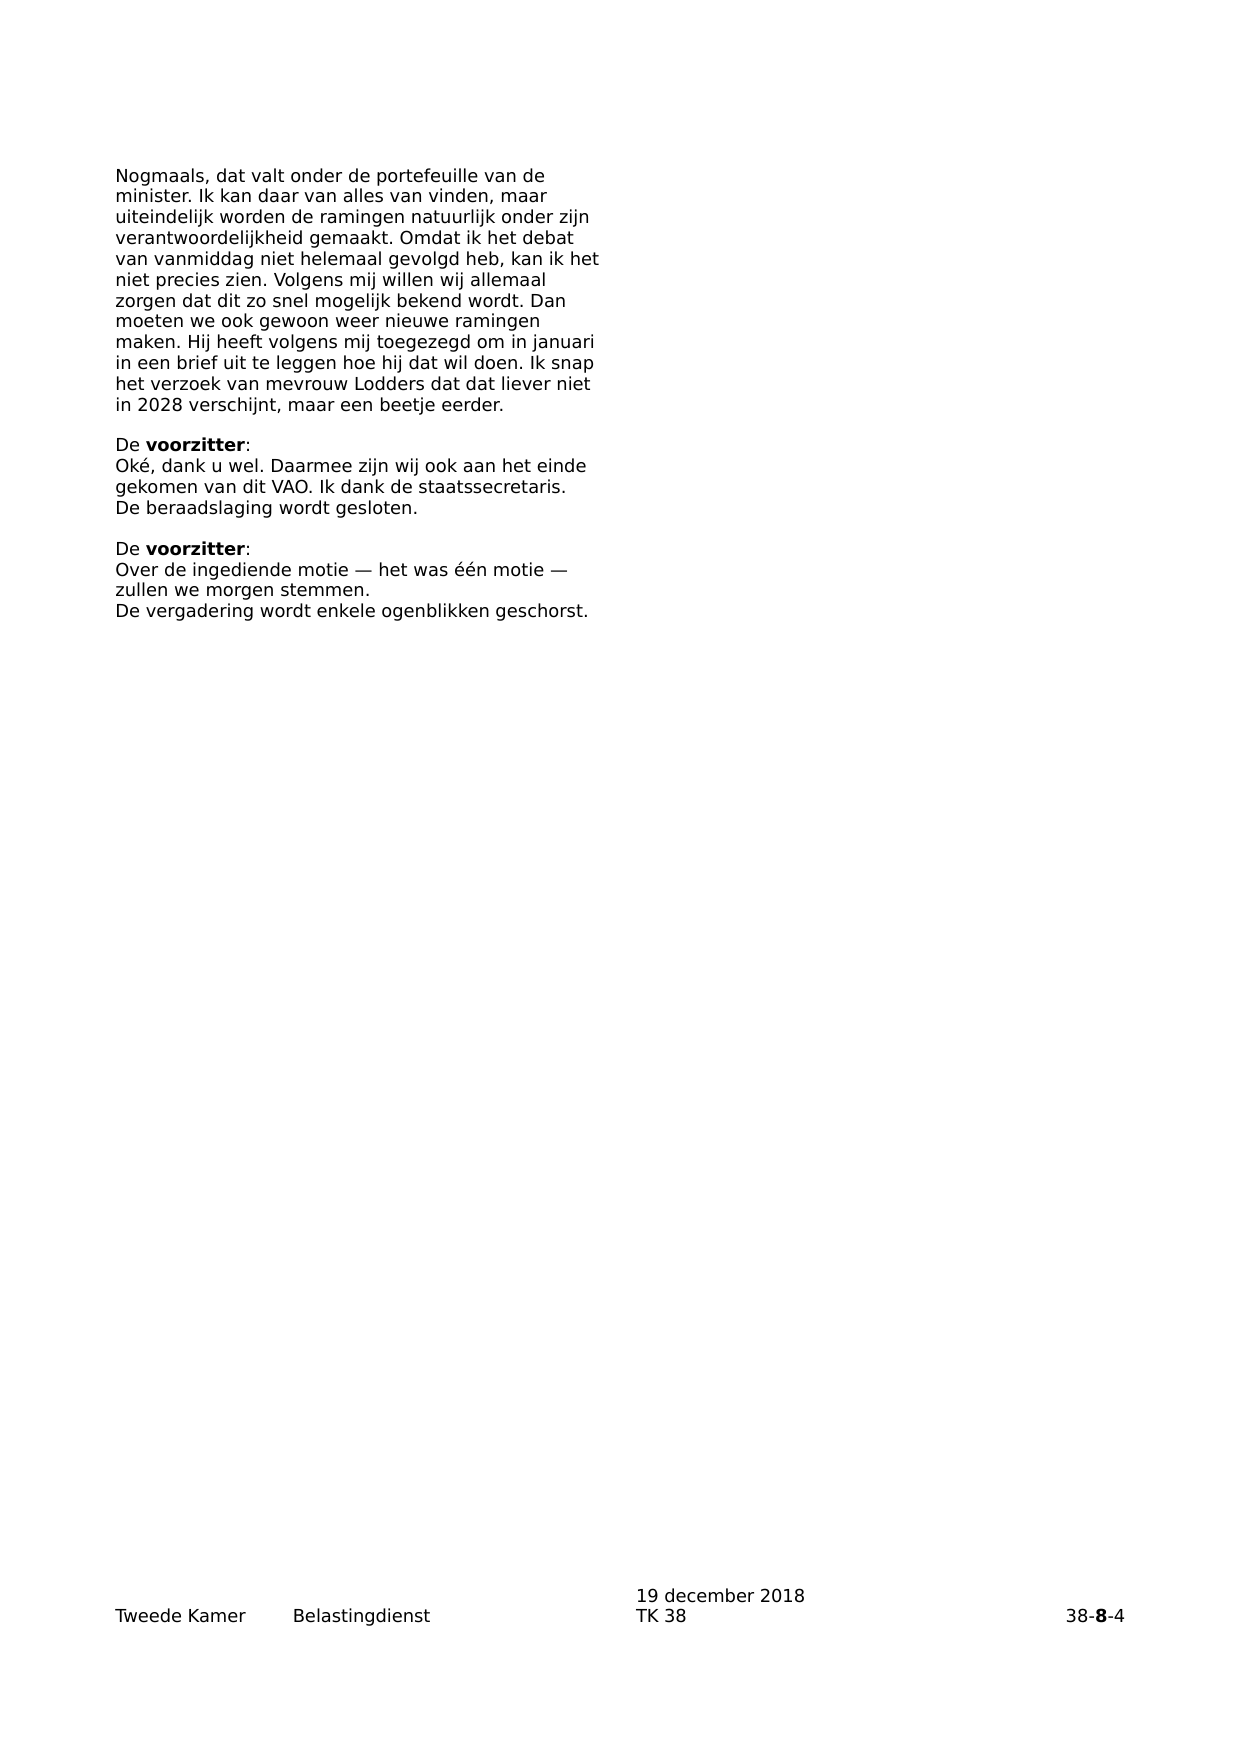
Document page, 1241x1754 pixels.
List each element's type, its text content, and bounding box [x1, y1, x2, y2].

text De beraadslaging wordt gesloten. [115, 498, 605, 518]
text Oké, dank u wel. Daarmee zijn wij ook aan het einde gekomen van dit VAO. Ik dank de staatssecretaris. [115, 456, 605, 498]
text De voorzitter: [115, 538, 605, 559]
text De voorzitter: [115, 435, 605, 456]
text Nogmaals, dat valt onder de portefeuille van de minister. Ik kan daar van alles van vinden, maar uiteindelijk worden de ramingen natuurlijk onder zijn verantwoordelijkheid gemaakt. Omdat ik het debat van vanmiddag niet helemaal gevolgd heb, kan ik het niet precies zien. Volgens mij willen wij allemaal zorgen dat dit zo snel mogelijk bekend wordt. Dan moeten we ook gewoon weer nieuwe ramingen maken. Hij heeft volgens mij toegezegd om in januari in een brief uit te leggen hoe hij dat wil doen. Ik snap het verzoek van mevrouw Lodders dat dat liever niet in 2028 verschijnt, maar een beetje eerder. [115, 165, 605, 415]
text Over de ingediende motie — het was één motie — zullen we morgen stemmen. [115, 559, 605, 601]
text De vergadering wordt enkele ogenblikken geschorst. [115, 601, 605, 622]
